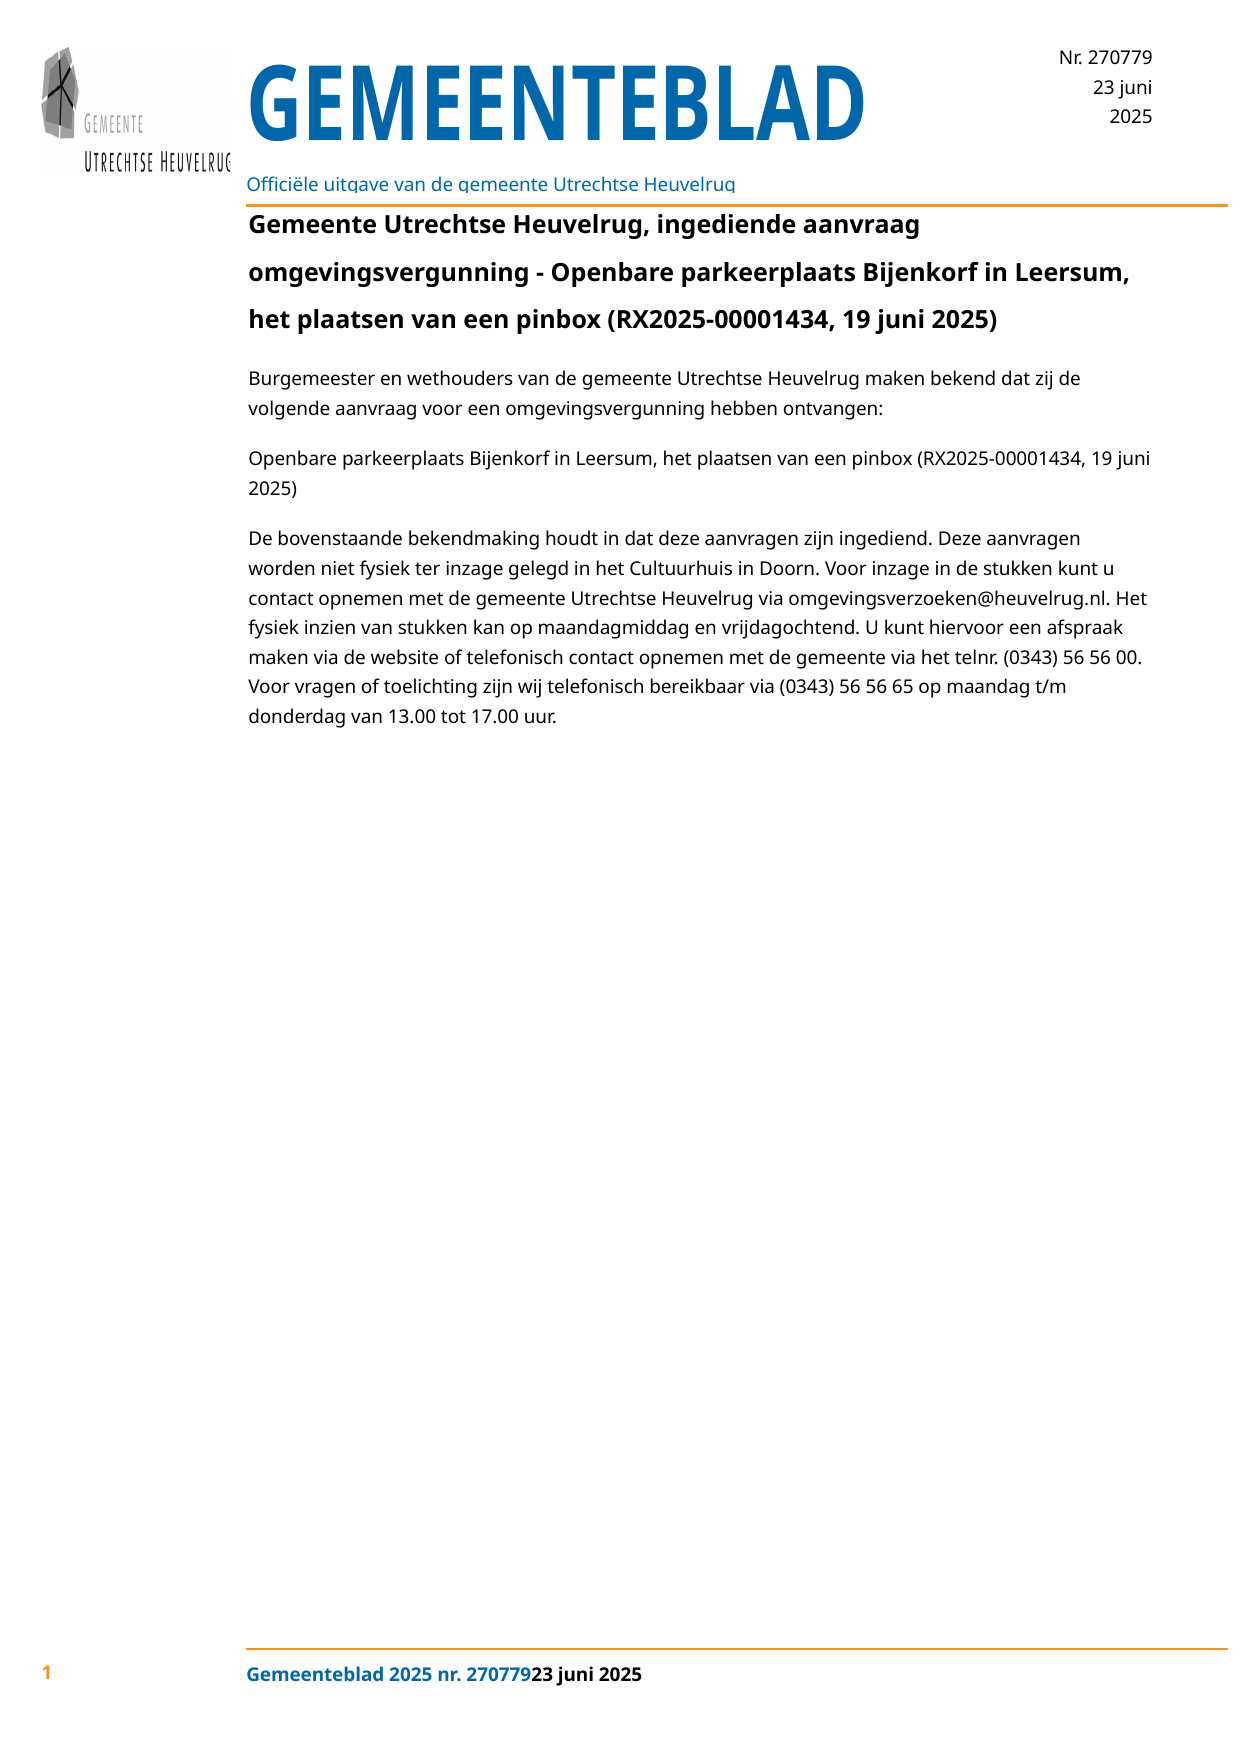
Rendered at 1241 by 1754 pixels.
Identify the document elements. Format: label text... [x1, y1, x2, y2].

picture [41, 47, 231, 172]
text Burgemeester en wethouders van de gemeente Utrechtse Heuvelrug maken bekend dat zij de volgende aanvraag voor een omgevingsvergunning hebben ontvangen: [248, 366, 1152, 421]
text Openbare parkeerplaats Bijenkorf in Leersum, het plaatsen van een pinbox (RX2025-00001434, 19 juni 2025) [248, 446, 1152, 501]
text De bovenstaande bekendmaking houdt in dat deze aanvragen zijn ingediend. Deze aanvragen worden niet fysiek ter inzage gelegd in het Cultuurhuis in Doorn. Voor inzage in de stukken kunt u contact opnemen met de gemeente Utrechtse Heuvelrug via omgevingsverzoeken@heuvelrug.nl. Het fysiek inzien van stukken kan op maandagmiddag en vrijdagochtend. U kunt hiervoor een afspraak maken via de website of telefonisch contact opnemen met de gemeente via het telnr. (0343) 56 56 00. Voor vragen of toelichting zijn wij telefonisch bereikbaar via (0343) 56 56 65 op maandag t/m donderdag van 13.00 tot 17.00 uur. [248, 526, 1152, 729]
text Gemeente Utrechtse Heuvelrug, ingediende aanvraag omgevingsvergunning - Openbare parkeerplaats Bijenkorf in Leersum, het plaatsen van een pinbox (RX2025-00001434, 19 juni 2025) [248, 207, 1152, 336]
